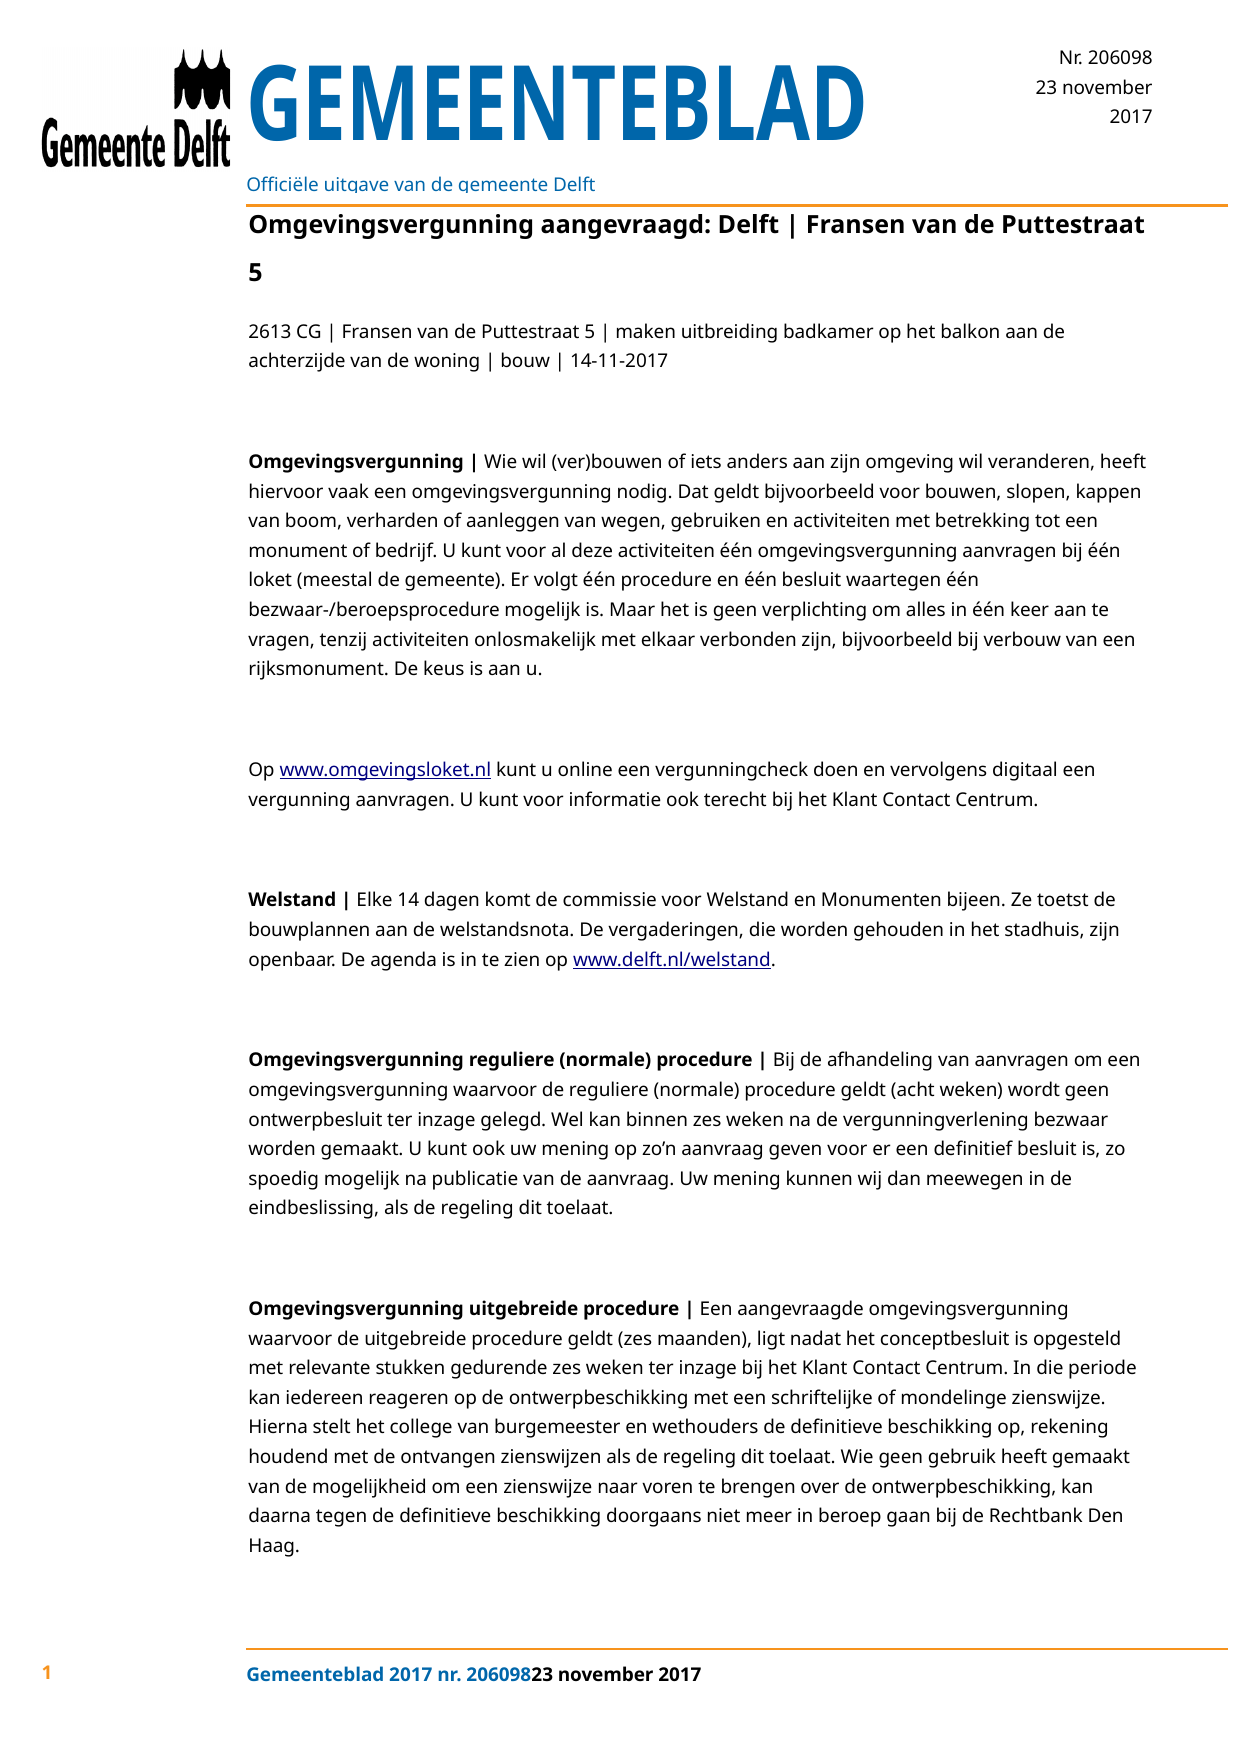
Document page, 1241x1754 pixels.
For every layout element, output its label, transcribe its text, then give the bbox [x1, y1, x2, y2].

text Welstand | Elke 14 dagen komt de commissie voor Welstand en Monumenten bijeen. Ze toetst de bouwplannen aan de welstandsnota. De vergaderingen, die worden gehouden in het stadhuis, zijn openbaar. De agenda is in te zien op www.delft.nl/welstand. [248, 887, 1152, 972]
text Omgevingsvergunning reguliere (normale) procedure | Bij de afhandeling van aanvragen om een omgevingsvergunning waarvoor de reguliere (normale) procedure geldt (acht weken) wordt geen ontwerpbesluit ter inzage gelegd. Wel kan binnen zes weken na de vergunningverlening bezwaar worden gemaakt. U kunt ook uw mening op zo’n aanvraag geven voor er een definitief besluit is, zo spoedig mogelijk na publicatie van de aanvraag. Uw mening kunnen wij dan meewegen in de eindbeslissing, als de regeling dit toelaat. [248, 1047, 1152, 1220]
text Omgevingsvergunning uitgebreide procedure | Een aangevraagde omgevingsvergunning waarvoor de uitgebreide procedure geldt (zes maanden), ligt nadat het conceptbesluit is opgesteld met relevante stukken gedurende zes weken ter inzage bij het Klant Contact Centrum. In die periode kan iedereen reageren op de ontwerpbeschikking met een schriftelijke of mondelinge zienswijze. Hierna stelt het college van burgemeester en wethouders de definitieve beschikking op, rekening houdend met de ontvangen zienswijzen als de regeling dit toelaat. Wie geen gebruik heeft gemaakt van de mogelijkheid om een zienswijze naar voren te brengen over de ontwerpbeschikking, kan daarna tegen de definitieve beschikking doorgaans niet meer in beroep gaan bij de Rechtbank Den Haag. [248, 1295, 1152, 1558]
text Op www.omgevingsloket.nl kunt u online een vergunningcheck doen en vervolgens digitaal een vergunning aanvragen. U kunt voor informatie ook terecht bij het Klant Contact Centrum. [248, 756, 1152, 812]
text Omgevingsvergunning | Wie wil (ver)bouwen of iets anders aan zijn omgeving wil veranderen, heeft hiervoor vaak een omgevingsvergunning nodig. Dat geldt bijvoorbeeld voor bouwen, slopen, kappen van boom, verharden of aanleggen van wegen, gebruiken en activiteiten met betrekking tot een monument of bedrijf. U kunt voor al deze activiteiten één omgevingsvergunning aanvragen bij één loket (meestal de gemeente). Er volgt één procedure en één besluit waartegen één bezwaar-/beroepsprocedure mogelijk is. Maar het is geen verplichting om alles in één keer aan te vragen, tenzij activiteiten onlosmakelijk met elkaar verbonden zijn, bijvoorbeeld bij verbouw van een rijksmonument. De keus is aan u. [248, 448, 1152, 681]
text 2613 CG | Fransen van de Puttestraat 5 | maken uitbreiding badkamer op het balkon aan de achterzijde van de woning | bouw | 14-11-2017 [248, 318, 1152, 373]
picture [41, 47, 231, 172]
text Omgevingsvergunning aangevraagd: Delft | Fransen van de Puttestraat 5 [248, 207, 1152, 288]
